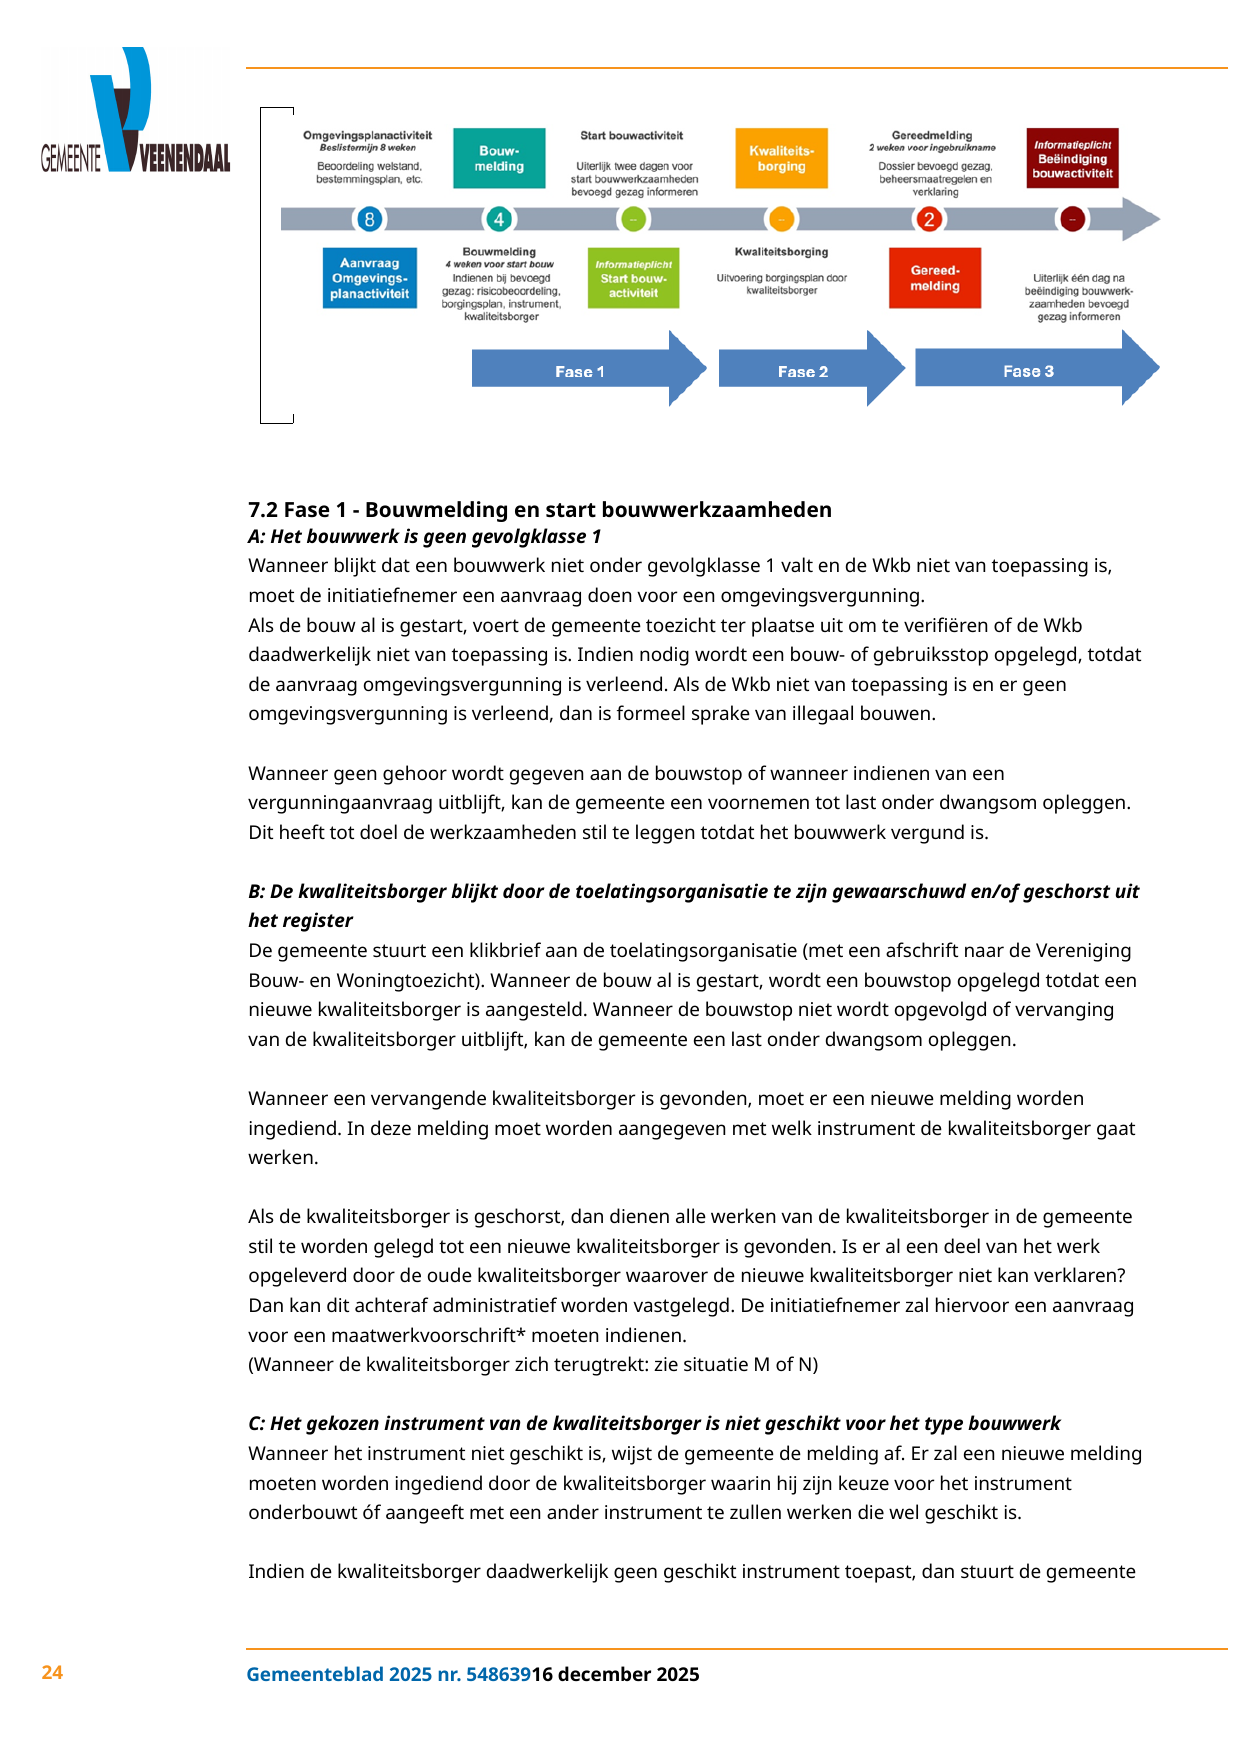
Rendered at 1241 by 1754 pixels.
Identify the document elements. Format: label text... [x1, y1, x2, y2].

picture [123, 47, 231, 172]
text B: De kwaliteitsborger blijkt door de toelatingsorganisatie te zijn gewaarschuwd en/of geschorst uit het register [248, 878, 1152, 933]
text Wanneer het instrument niet geschikt is, wijst de gemeente de melding af. Er zal een nieuwe melding moeten worden ingediend door de kwaliteitsborger waarin hij zijn keuze voor het instrument onderbouwt óf aangeeft met een ander instrument te zullen werken die wel geschikt is. [248, 1440, 1152, 1525]
text De gemeente stuurt een klikbrief aan de toelatingsorganisatie (met een afschrift naar de Vereniging Bouw- en Woningtoezicht). Wanneer de bouw al is gestart, wordt een bouwstop opgelegd totdat een nieuwe kwaliteitsborger is aangesteld. Wanneer de bouwstop niet wordt opgevolgd of vervanging van de kwaliteitsborger uitblijft, kan de gemeente een last onder dwangsom opleggen. [248, 937, 1152, 1052]
text A: Het bouwwerk is geen gevolgklasse 1 [248, 523, 1152, 549]
text (Wanneer de kwaliteitsborger zich terugtrekt: zie situatie M of N) [248, 1351, 1152, 1377]
text Indien de kwaliteitsborger daadwerkelijk geen geschikt instrument toepast, dan stuurt de gemeente [248, 1558, 1152, 1584]
text C: Het gekozen instrument van de kwaliteitsborger is niet geschikt voor het type bouwwerk [248, 1411, 1152, 1436]
picture [41, 47, 130, 172]
text Als de bouw al is gestart, voert de gemeente toezicht ter plaatse uit om te verifiëren of de Wkb daadwerkelijk niet van toepassing is. Indien nodig wordt een bouw- of gebruiksstop opgelegd, totdat de aanvraag omgevingsvergunning is verleend. Als de Wkb niet van toepassing is en er geen omgevingsvergunning is verleend, dan is formeel sprake van illegaal bouwen. [248, 612, 1152, 726]
text Wanneer geen gehoor wordt gegeven aan de bouwstop of wanneer indienen van een vergunningaanvraag uitblijft, kan de gemeente een voornemen tot last onder dwangsom opleggen. Dit heeft tot doel de werkzaamheden stil te leggen totdat het bouwwerk vergund is. [248, 760, 1152, 845]
text Als de kwaliteitsborger is geschorst, dan dienen alle werken van de kwaliteitsborger in de gemeente stil te worden gelegd tot een nieuwe kwaliteitsborger is gevonden. Is er al een deel van het werk opgeleverd door de oude kwaliteitsborger waarover de nieuwe kwaliteitsborger niet kan verklaren? Dan kan dit achteraf administratief worden vastgelegd. De initiatiefnemer zal hiervoor een aanvraag voor een maatwerkvoorschrift* moeten indienen. [248, 1203, 1152, 1348]
text Wanneer blijkt dat een bouwwerk niet onder gevolgklasse 1 valt en de Wkb niet van toepassing is, moet de initiatiefnemer een aanvraag doen voor een omgevingsvergunning. [248, 553, 1152, 608]
text 7.2 Fase 1 - Bouwmelding en start bouwwerkzaamheden [248, 495, 1152, 523]
text Wanneer een vervangende kwaliteitsborger is gevonden, moet er een nieuwe melding worden ingediend. In deze melding moet worden aangegeven met welk instrument de kwaliteitsborger gaat werken. [248, 1085, 1152, 1170]
picture [268, 115, 1173, 414]
